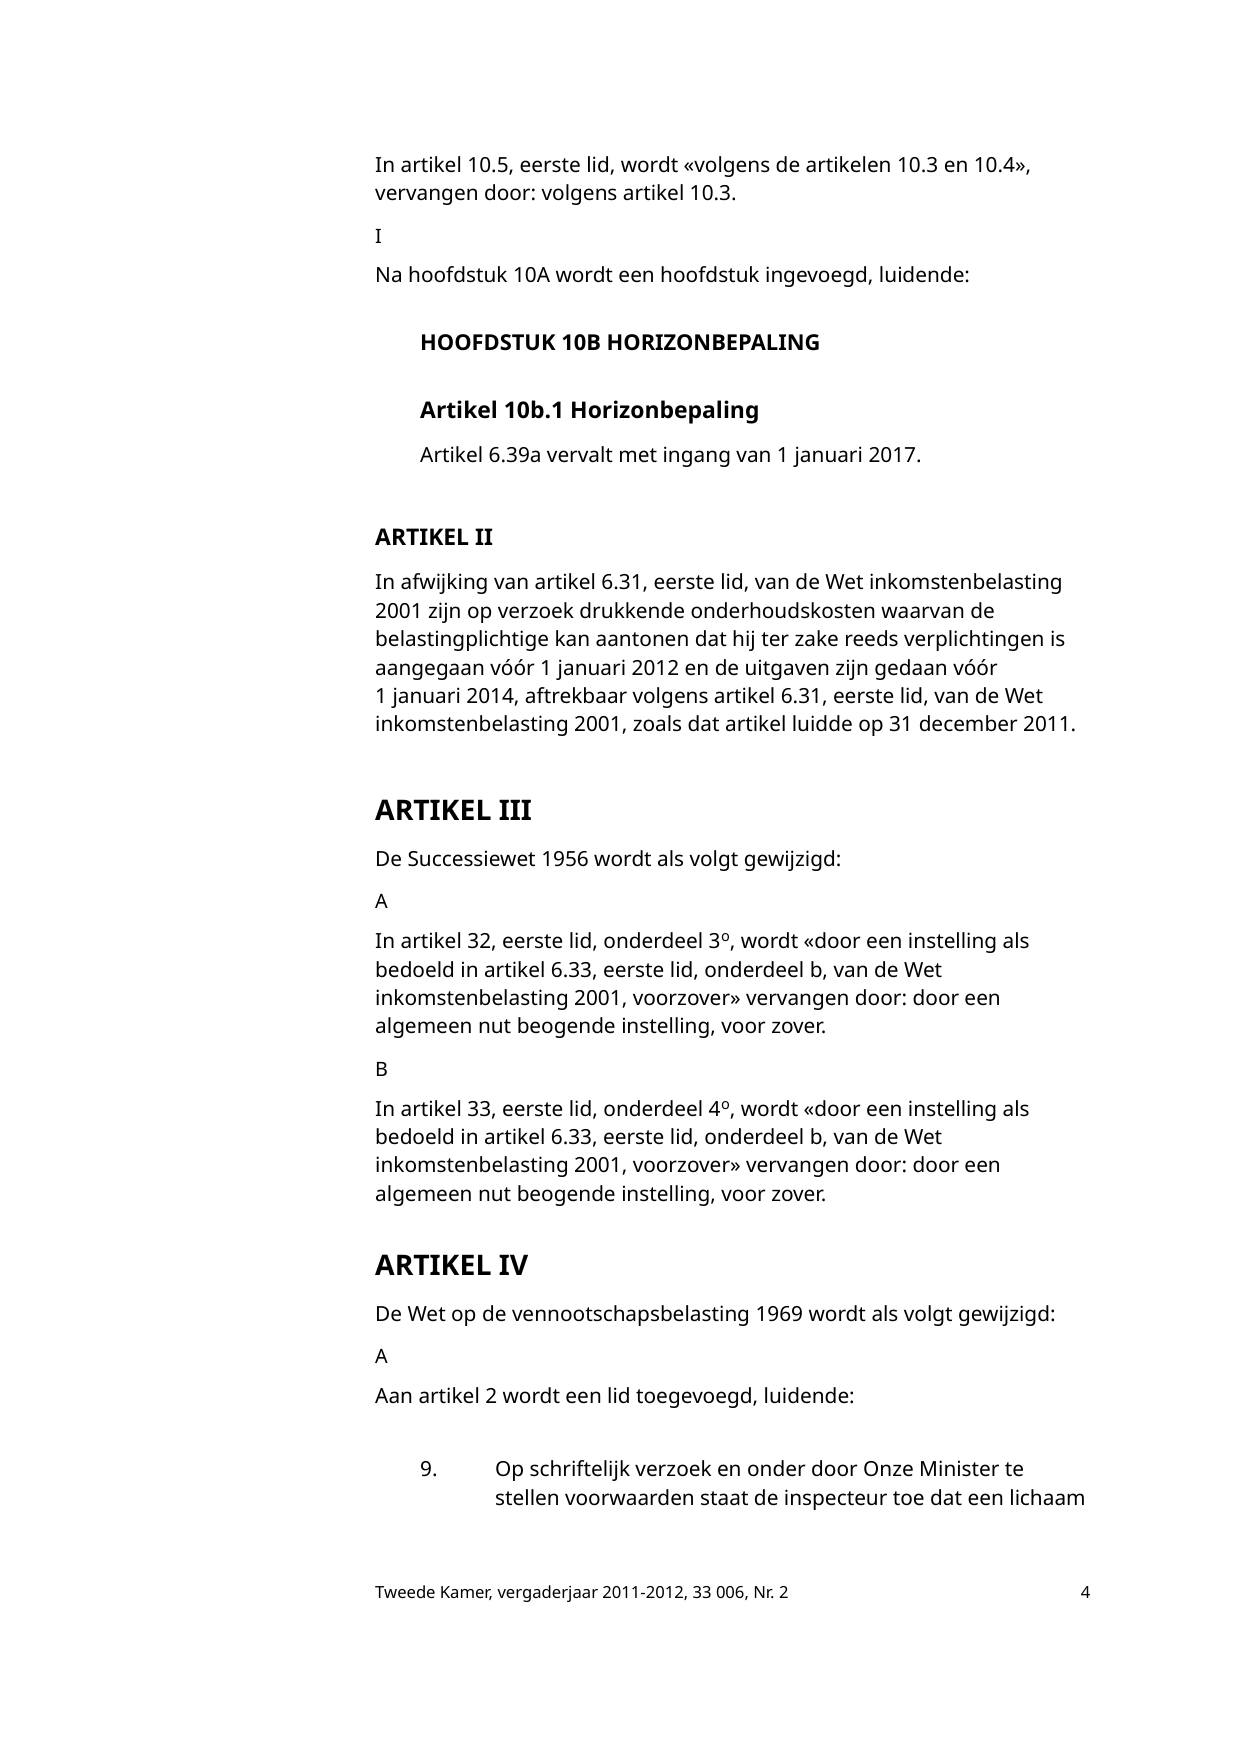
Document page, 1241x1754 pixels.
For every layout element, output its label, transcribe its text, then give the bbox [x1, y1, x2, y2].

text In artikel 10.5, eerste lid, wordt «volgens de artikelen 10.3 en 10.4», vervangen door: volgens artikel 10.3. [375, 150, 1090, 207]
text I [375, 222, 1090, 249]
text Aan artikel 2 wordt een lid toegevoegd, luidende: [375, 1381, 1090, 1409]
text Na hoofdstuk 10A wordt een hoofdstuk ingevoegd, luidende: [375, 261, 1090, 289]
list Op schriftelijk verzoek en onder door Onze Minister te stellen voorwaarden staat de inspecteur toe dat een lichaam [420, 1454, 1090, 1511]
subtitle ARTIKEL IV [375, 1245, 1090, 1284]
subtitle ARTIKEL III [375, 790, 1090, 829]
text In artikel 33, eerste lid, onderdeel 4o, wordt «door een instelling als bedoeld in artikel 6.33, eerste lid, onderdeel b, van de Wet inkomstenbelasting 2001, voorzover» vervangen door: door een algemeen nut beogende instelling, voor zover. [375, 1094, 1090, 1207]
text A [375, 887, 1090, 914]
text In artikel 32, eerste lid, onderdeel 3o, wordt «door een instelling als bedoeld in artikel 6.33, eerste lid, onderdeel b, van de Wet inkomstenbelasting 2001, voorzover» vervangen door: door een algemeen nut beogende instelling, voor zover. [375, 926, 1090, 1040]
text De Successiewet 1956 wordt als volgt gewijzigd: [375, 844, 1090, 872]
text Artikel 6.39a vervalt met ingang van 1 januari 2017. [420, 440, 1090, 468]
subtitle Artikel 10b.1 Horizonbepaling [420, 394, 1090, 425]
subtitle HOOFDSTUK 10B HORIZONBEPALING [420, 327, 1090, 356]
text A [375, 1342, 1090, 1369]
text De Wet op de vennootschapsbelasting 1969 wordt als volgt gewijzigd: [375, 1299, 1090, 1327]
text B [375, 1055, 1090, 1082]
text In afwijking van artikel 6.31, eerste lid, van de Wet inkomstenbelasting 2001 zijn op verzoek drukkende onderhoudskosten waarvan de belastingplichtige kan aantonen dat hij ter zake reeds verplichtingen is aangegaan vóór 1 januari 2012 en de uitgaven zijn gedaan vóór 1 januari 2014, aftrekbaar volgens artikel 6.31, eerste lid, van de Wet inkomstenbelasting 2001, zoals dat artikel luidde op 31 december 2011. [375, 567, 1090, 738]
subtitle ARTIKEL II [375, 521, 1090, 552]
